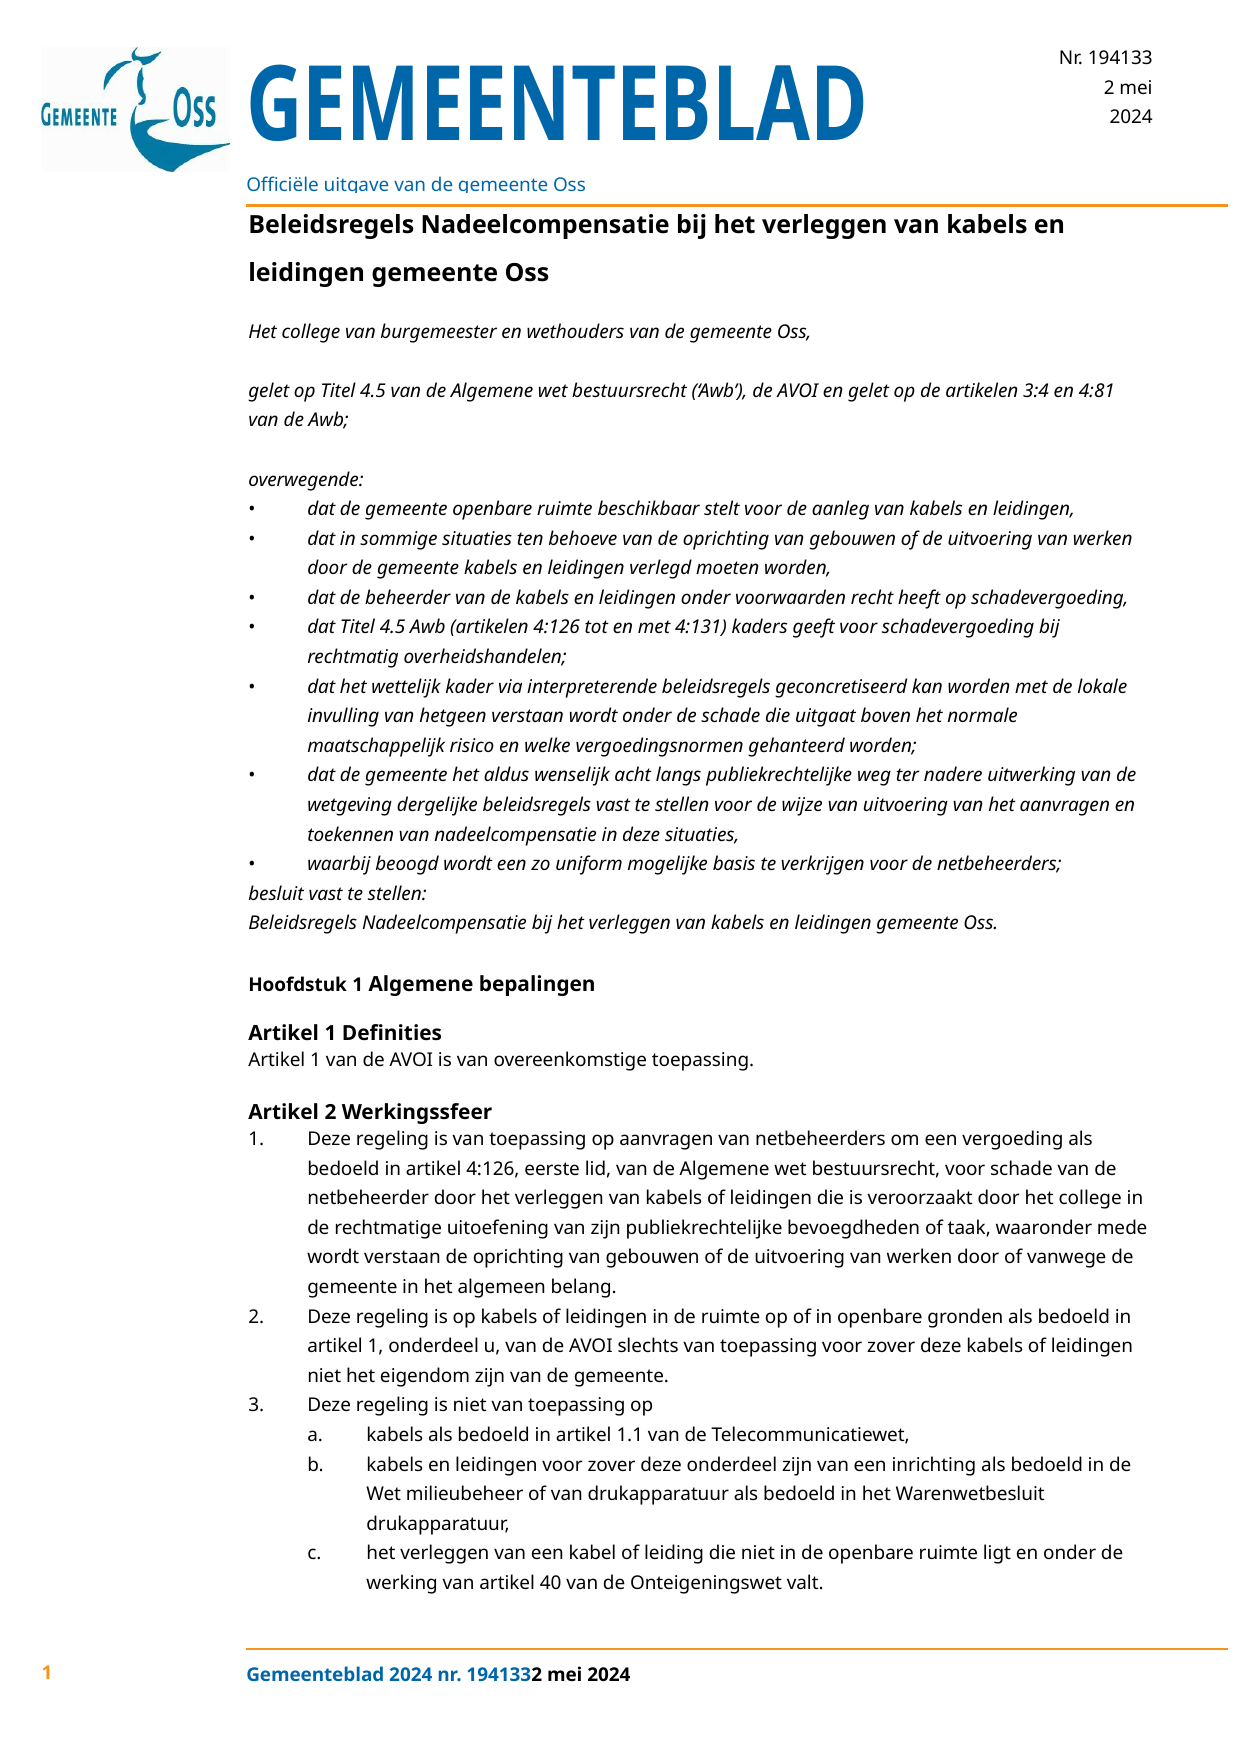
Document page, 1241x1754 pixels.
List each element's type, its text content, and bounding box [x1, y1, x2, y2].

list waarbij beoogd wordt een zo uniform mogelijke basis te verkrijgen voor de netbeheerders; [248, 850, 1152, 876]
list dat de beheerder van de kabels en leidingen onder voorwaarden recht heeft op schadevergoeding, [248, 584, 1152, 610]
text Beleidsregels Nadeelcompensatie bij het verleggen van kabels en leidingen gemeente Oss [248, 207, 1152, 288]
list dat de gemeente het aldus wenselijk acht langs publiekrechtelijke weg ter nadere uitwerking van de wetgeving dergelijke beleidsregels vast te stellen voor de wijze van uitvoering van het aanvragen en toekennen van nadeelcompensatie in deze situaties, [248, 762, 1152, 847]
list Deze regeling is van toepassing op aanvragen van netbeheerders om een vergoeding als bedoeld in artikel 4:126, eerste lid, van de Algemene wet bestuursrecht, voor schade van de netbeheerder door het verleggen van kabels of leidingen die is veroorzaakt door het college in de rechtmatige uitoefening van zijn publiekrechtelijke bevoegdheden of taak, waaronder mede wordt verstaan de oprichting van gebouwen of de uitvoering van werken door of vanwege de gemeente in het algemeen belang. [248, 1125, 1152, 1299]
text overwegende: [248, 466, 1152, 492]
list kabels als bedoeld in artikel 1.1 van de Telecommunicatiewet, [307, 1421, 1152, 1447]
picture [41, 47, 231, 172]
text Het college van burgemeester en wethouders van de gemeente Oss, [248, 318, 1152, 344]
text Hoofdstuk 1 Algemene bepalingen [248, 969, 1152, 997]
text besluit vast te stellen: [248, 880, 1152, 906]
list het verleggen van een kabel of leiding die niet in de openbare ruimte ligt en onder de werking van artikel 40 van de Onteigeningswet valt. [307, 1539, 1152, 1595]
list dat de gemeente openbare ruimte beschikbaar stelt voor de aanleg van kabels en leidingen, [248, 495, 1152, 521]
text Beleidsregels Nadeelcompensatie bij het verleggen van kabels en leidingen gemeente Oss. [248, 909, 1152, 935]
list Deze regeling is op kabels of leidingen in de ruimte op of in openbare gronden als bedoeld in artikel 1, onderdeel u, van de AVOI slechts van toepassing voor zover deze kabels of leidingen niet het eigendom zijn van de gemeente. [248, 1303, 1152, 1388]
text Artikel 1 Definities [248, 1018, 1152, 1046]
text gelet op Titel 4.5 van de Algemene wet bestuursrecht (‘Awb’), de AVOI en gelet op de artikelen 3:4 en 4:81 van de Awb; [248, 377, 1152, 432]
list dat het wettelijk kader via interpreterende beleidsregels geconcretiseerd kan worden met de lokale invulling van hetgeen verstaan wordt onder de schade die uitgaat boven het normale maatschappelijk risico en welke vergoedingsnormen gehanteerd worden; [248, 673, 1152, 758]
text Artikel 1 van de AVOI is van overeenkomstige toepassing. [248, 1046, 1152, 1072]
list dat Titel 4.5 Awb (artikelen 4:126 tot en met 4:131) kaders geeft voor schadevergoeding bij rechtmatig overheidshandelen; [248, 614, 1152, 669]
text Artikel 2 Werkingssfeer [248, 1097, 1152, 1125]
list Deze regeling is niet van toepassing op [248, 1392, 1152, 1417]
list dat in sommige situaties ten behoeve van de oprichting van gebouwen of de uitvoering van werken door de gemeente kabels en leidingen verlegd moeten worden, [248, 525, 1152, 580]
list kabels en leidingen voor zover deze onderdeel zijn van een inrichting als bedoeld in de Wet milieubeheer of van drukapparatuur als bedoeld in het Warenwetbesluit drukapparatuur, [307, 1451, 1152, 1536]
